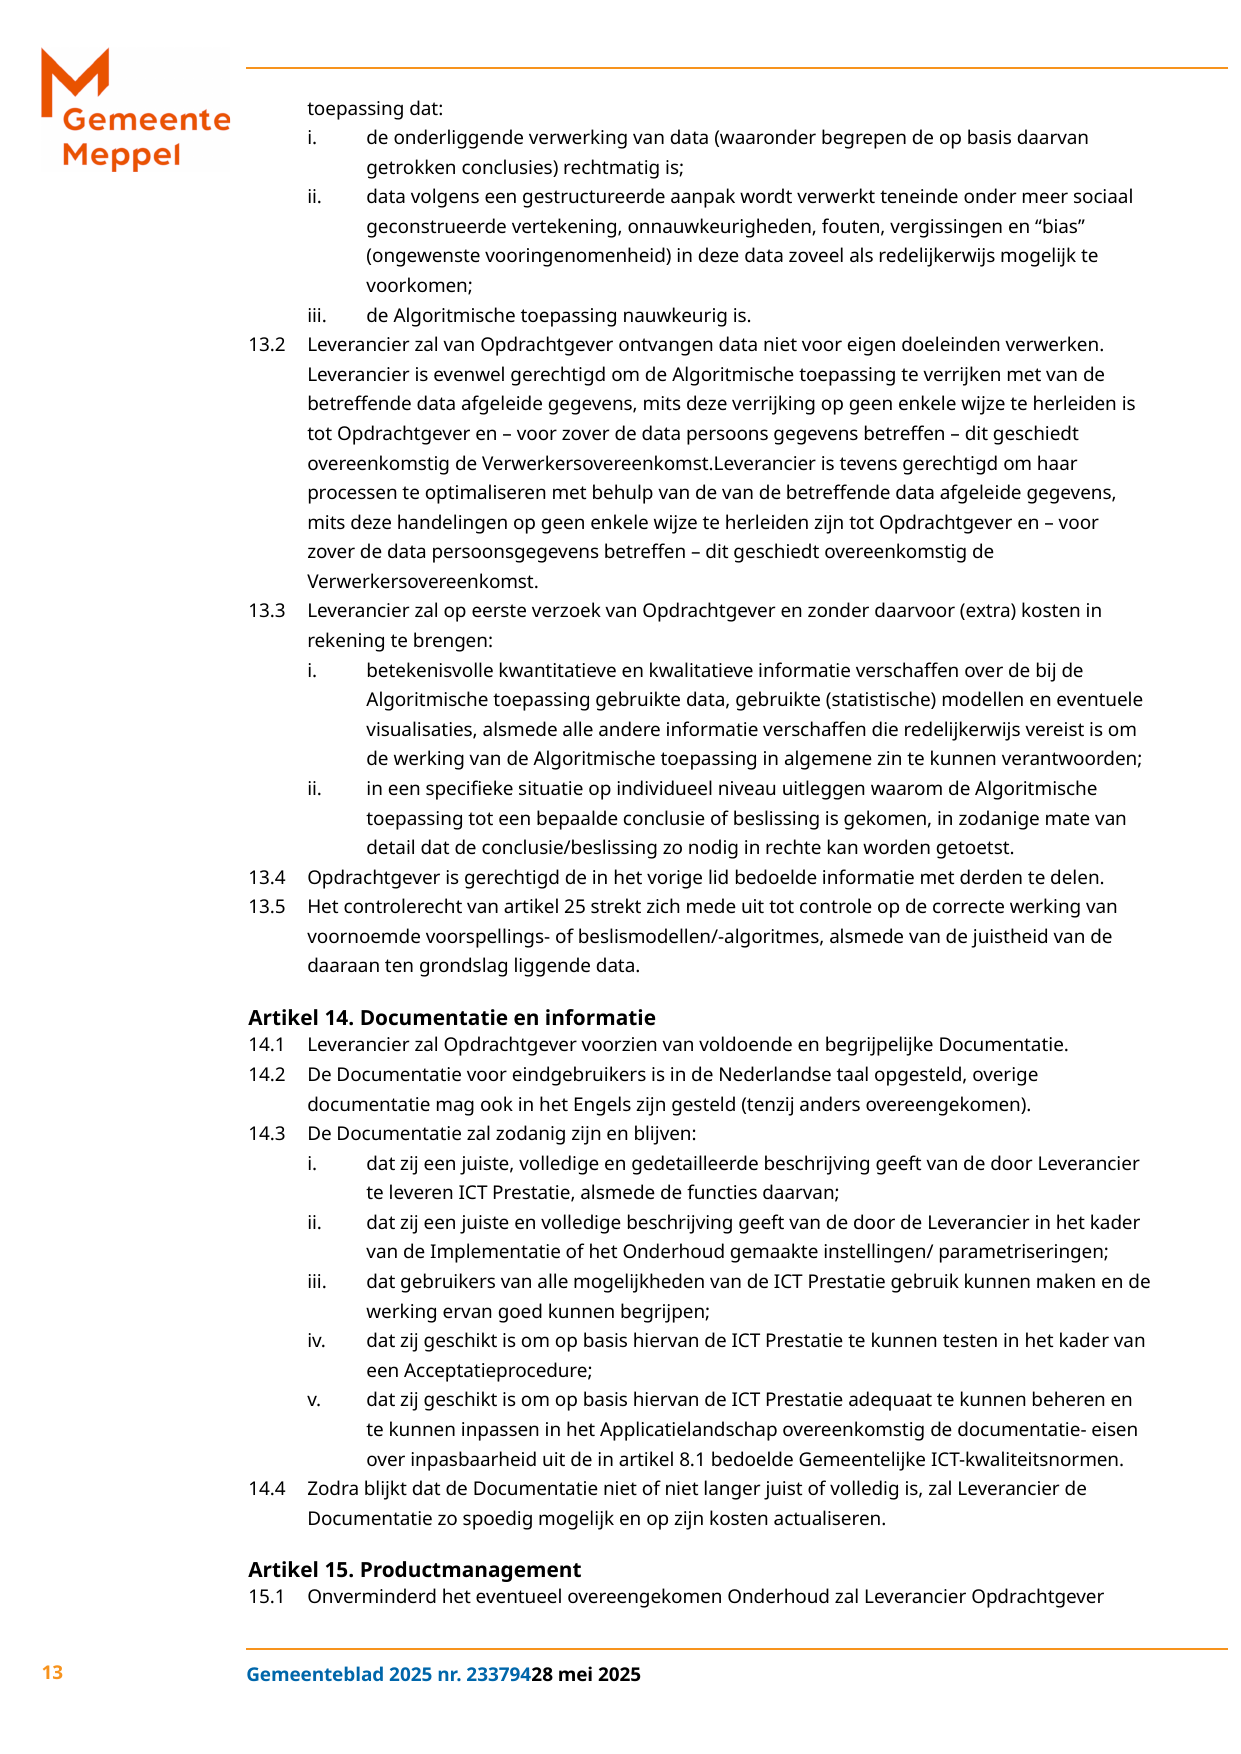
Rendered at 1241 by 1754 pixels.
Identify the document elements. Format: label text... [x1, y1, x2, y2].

list Leverancier zal Opdrachtgever voorzien van voldoende en begrijpelijke Documentatie. [248, 1032, 1152, 1057]
list Leverancier zal van Opdrachtgever ontvangen data niet voor eigen doeleinden verwerken. Leverancier is evenwel gerechtigd om de Algoritmische toepassing te verrijken met van de betreffende data afgeleide gegevens, mits deze verrijking op geen enkele wijze te herleiden is tot Opdrachtgever en – voor zover de data persoons gegevens betreffen – dit geschiedt overeenkomstig de Verwerkersovereenkomst.Leverancier is tevens gerechtigd om haar processen te optimaliseren met behulp van de van de betreffende data afgeleide gegevens, mits deze handelingen op geen enkele wijze te herleiden zijn tot Opdrachtgever en – voor zover de data persoonsgegevens betreffen – dit geschiedt overeenkomstig de Verwerkersovereenkomst. [248, 331, 1152, 594]
list Zodra blijkt dat de Documentatie niet of niet langer juist of volledig is, zal Leverancier de Documentatie zo spoedig mogelijk en op zijn kosten actualiseren. [248, 1475, 1152, 1531]
list Opdrachtgever is gerechtigd de in het vorige lid bedoelde informatie met derden te delen. [248, 864, 1152, 890]
list dat zij een juiste, volledige en gedetailleerde beschrijving geeft van de door Leverancier te leveren ICT Prestatie, alsmede de functies daarvan; [307, 1150, 1152, 1205]
list dat zij geschikt is om op basis hiervan de ICT Prestatie adequaat te kunnen beheren en te kunnen inpassen in het Applicatielandschap overeenkomstig de documentatie- eisen over inpasbaarheid uit de in artikel 8.1 bedoelde Gemeentelijke ICT-kwaliteitsnormen. [307, 1387, 1152, 1471]
list de Algoritmische toepassing nauwkeurig is. [307, 302, 1152, 328]
list Het controlerecht van artikel 25 strekt zich mede uit tot controle op de correcte werking van voornoemde voorspellings- of beslismodellen/-algoritmes, alsmede van de juistheid van de daaraan ten grondslag liggende data. [248, 893, 1152, 978]
list Onverminderd het eventueel overeengekomen Onderhoud zal Leverancier Opdrachtgever [248, 1584, 1152, 1609]
list Leverancier zal op eerste verzoek van Opdrachtgever en zonder daarvoor (extra) kosten in rekening te brengen: [248, 598, 1152, 653]
list toepassing dat: [248, 95, 1152, 121]
list dat gebruikers van alle mogelijkheden van de ICT Prestatie gebruik kunnen maken en de werking ervan goed kunnen begrijpen; [307, 1268, 1152, 1323]
list De Documentatie zal zodanig zijn en blijven: [248, 1120, 1152, 1146]
list dat zij geschikt is om op basis hiervan de ICT Prestatie te kunnen testen in het kader van een Acceptatieprocedure; [307, 1327, 1152, 1383]
list betekenisvolle kwantitatieve en kwalitatieve informatie verschaffen over de bij de Algoritmische toepassing gebruikte data, gebruikte (statistische) modellen en eventuele visualisaties, alsmede alle andere informatie verschaffen die redelijkerwijs vereist is om de werking van de Algoritmische toepassing in algemene zin te kunnen verantwoorden; [307, 657, 1152, 771]
picture [41, 47, 231, 172]
list De Documentatie voor eindgebruikers is in de Nederlandse taal opgesteld, overige documentatie mag ook in het Engels zijn gesteld (tenzij anders overeengekomen). [248, 1061, 1152, 1116]
text Artikel 14. Documentatie en informatie [248, 1003, 1152, 1032]
list data volgens een gestructureerde aanpak wordt verwerkt teneinde onder meer sociaal geconstrueerde vertekening, onnauwkeurigheden, fouten, vergissingen en “bias” (ongewenste vooringenomenheid) in deze data zoveel als redelijkerwijs mogelijk te voorkomen; [307, 183, 1152, 298]
list de onderliggende verwerking van data (waaronder begrepen de op basis daarvan getrokken conclusies) rechtmatig is; [307, 124, 1152, 180]
text Artikel 15. Productmanagement [248, 1555, 1152, 1584]
list in een specifieke situatie op individueel niveau uitleggen waarom de Algoritmische toepassing tot een bepaalde conclusie of beslissing is gekomen, in zodanige mate van detail dat de conclusie/beslissing zo nodig in rechte kan worden getoetst. [307, 775, 1152, 860]
list dat zij een juiste en volledige beschrijving geeft van de door de Leverancier in het kader van de Implementatie of het Onderhoud gemaakte instellingen/ parametriseringen; [307, 1209, 1152, 1264]
